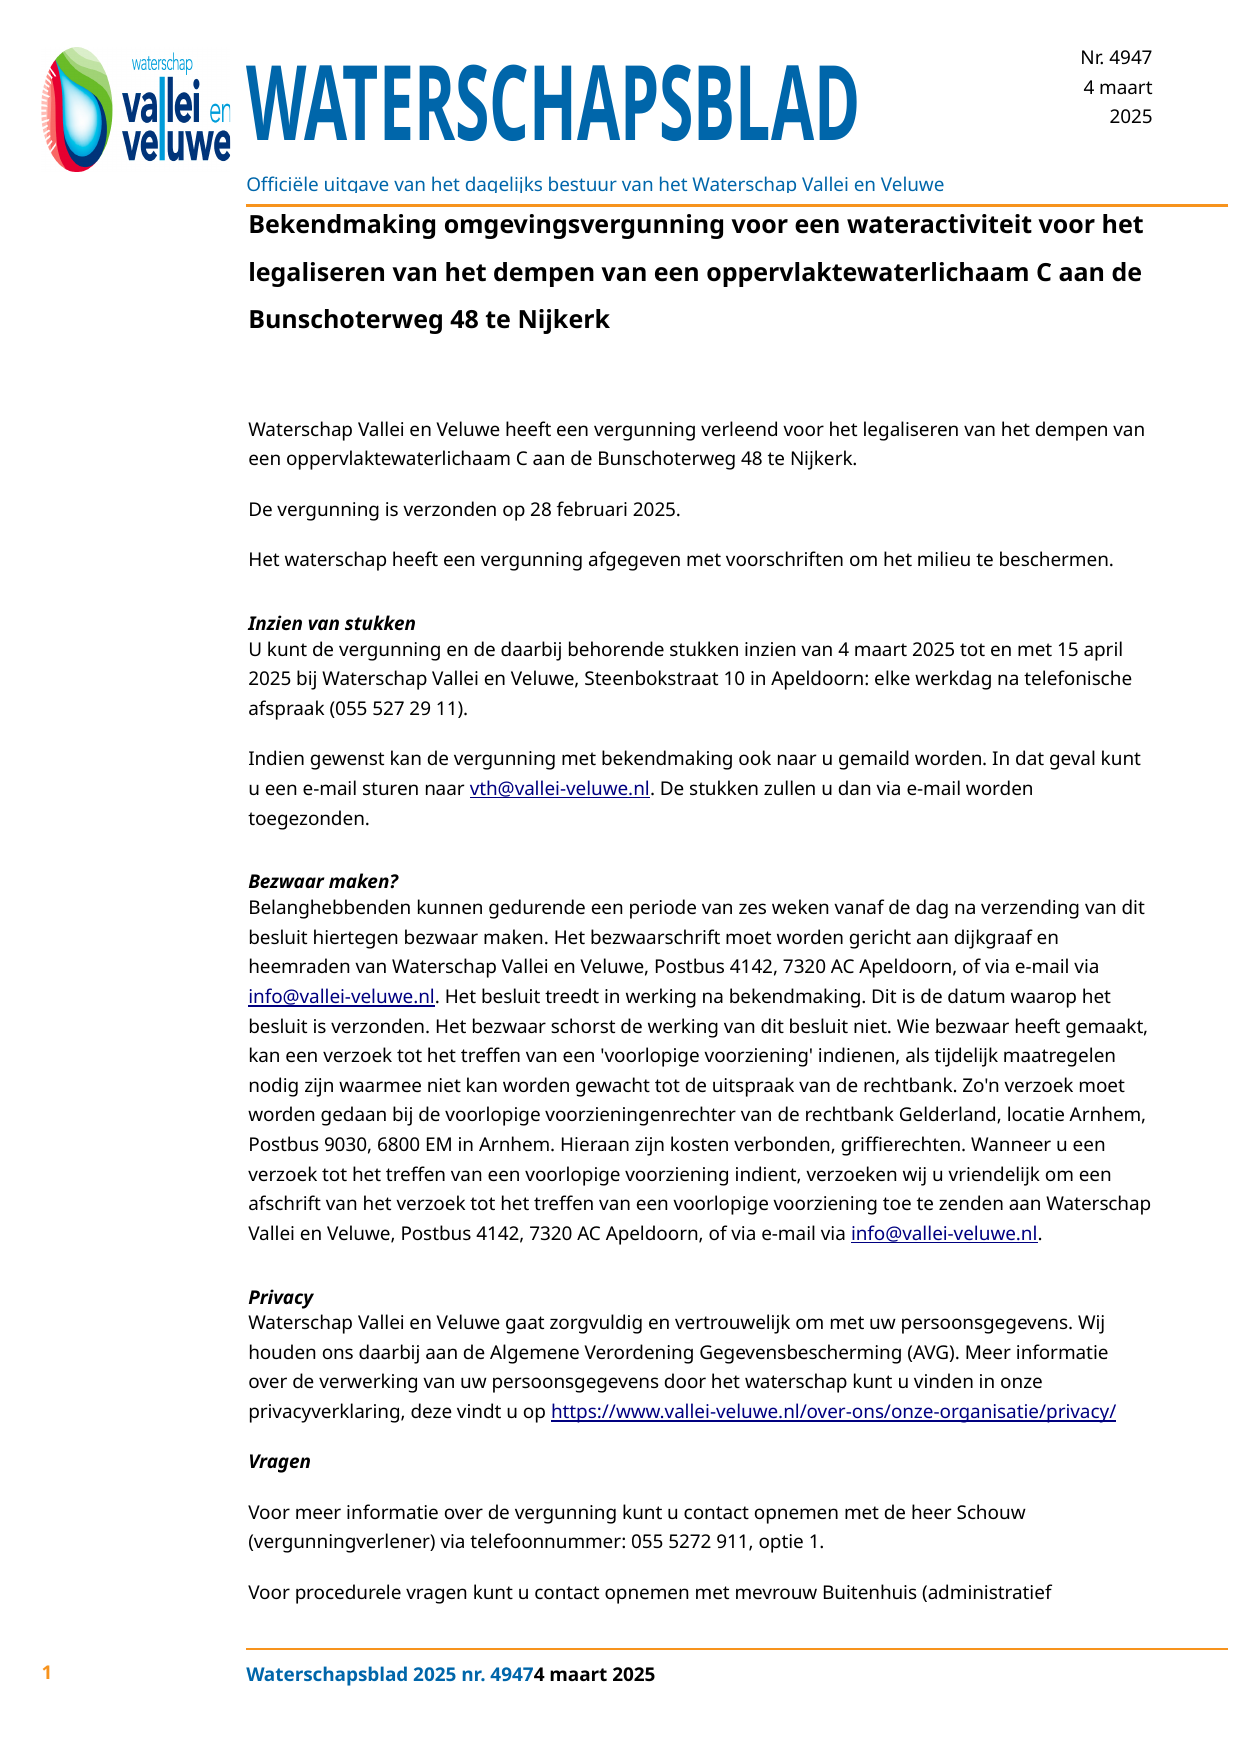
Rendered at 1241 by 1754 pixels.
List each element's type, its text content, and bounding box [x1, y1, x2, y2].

text Privacy [248, 1284, 1152, 1309]
text De vergunning is verzonden op 28 februari 2025. [248, 496, 1152, 522]
text Waterschap Vallei en Veluwe gaat zorgvuldig en vertrouwelijk om met uw persoonsgegevens. Wij houden ons daarbij aan de Algemene Verordening Gegevensbescherming (AVG). Meer informatie over de verwerking van uw persoonsgegevens door het waterschap kunt u vinden in onze privacyverklaring, deze vindt u op https://www.vallei-veluwe.nl/over-ons/onze-organisatie/privacy/ [248, 1309, 1152, 1424]
text Bezwaar maken? [248, 869, 1152, 894]
text Belanghebbenden kunnen gedurende een periode van zes weken vanaf de dag na verzending van dit besluit hiertegen bezwaar maken. Het bezwaarschrift moet worden gericht aan dijkgraaf en heemraden van Waterschap Vallei en Veluwe, Postbus 4142, 7320 AC Apeldoorn, of via e-mail via info@vallei-veluwe.nl. Het besluit treedt in werking na bekendmaking. Dit is de datum waarop het besluit is verzonden. Het bezwaar schorst de werking van dit besluit niet. Wie bezwaar heeft gemaakt, kan een verzoek tot het treffen van een 'voorlopige voorziening' indienen, als tijdelijk maatregelen nodig zijn waarmee niet kan worden gewacht tot de uitspraak van de rechtbank. Zo'n verzoek moet worden gedaan bij de voorlopige voorzieningenrechter van de rechtbank Gelderland, locatie Arnhem, Postbus 9030, 6800 EM in Arnhem. Hieraan zijn kosten verbonden, griffierechten. Wanneer u een verzoek tot het treffen van een voorlopige voorziening indient, verzoeken wij u vriendelijk om een afschrift van het verzoek tot het treffen van een voorlopige voorziening toe te zenden aan Waterschap Vallei en Veluwe, Postbus 4142, 7320 AC Apeldoorn, of via e-mail via info@vallei-veluwe.nl. [248, 894, 1152, 1246]
text Voor meer informatie over de vergunning kunt u contact opnemen met de heer Schouw (vergunningverlener) via telefoonnummer: 055 5272 911, optie 1. [248, 1499, 1152, 1554]
text Voor procedurele vragen kunt u contact opnemen met mevrouw Buitenhuis (administratief [248, 1579, 1152, 1605]
picture [41, 47, 231, 172]
text U kunt de vergunning en de daarbij behorende stukken inzien van 4 maart 2025 tot en met 15 april 2025 bij Waterschap Vallei en Veluwe, Steenbokstraat 10 in Apeldoorn: elke werkdag na telefonische afspraak (055 527 29 11). [248, 636, 1152, 721]
text Bekendmaking omgevingsvergunning voor een wateractiviteit voor het legaliseren van het dempen van een oppervlaktewaterlichaam C aan de Bunschoterweg 48 te Nijkerk [248, 207, 1152, 336]
text Indien gewenst kan de vergunning met bekendmaking ook naar u gemaild worden. In dat geval kunt u een e-mail sturen naar vth@vallei-veluwe.nl. De stukken zullen u dan via e-mail worden toegezonden. [248, 746, 1152, 831]
text Het waterschap heeft een vergunning afgegeven met voorschriften om het milieu te beschermen. [248, 546, 1152, 572]
text Inzien van stukken [248, 610, 1152, 636]
text Vragen [248, 1449, 1152, 1474]
text Waterschap Vallei en Veluwe heeft een vergunning verleend voor het legaliseren van het dempen van een oppervlaktewaterlichaam C aan de Bunschoterweg 48 te Nijkerk. [248, 416, 1152, 471]
